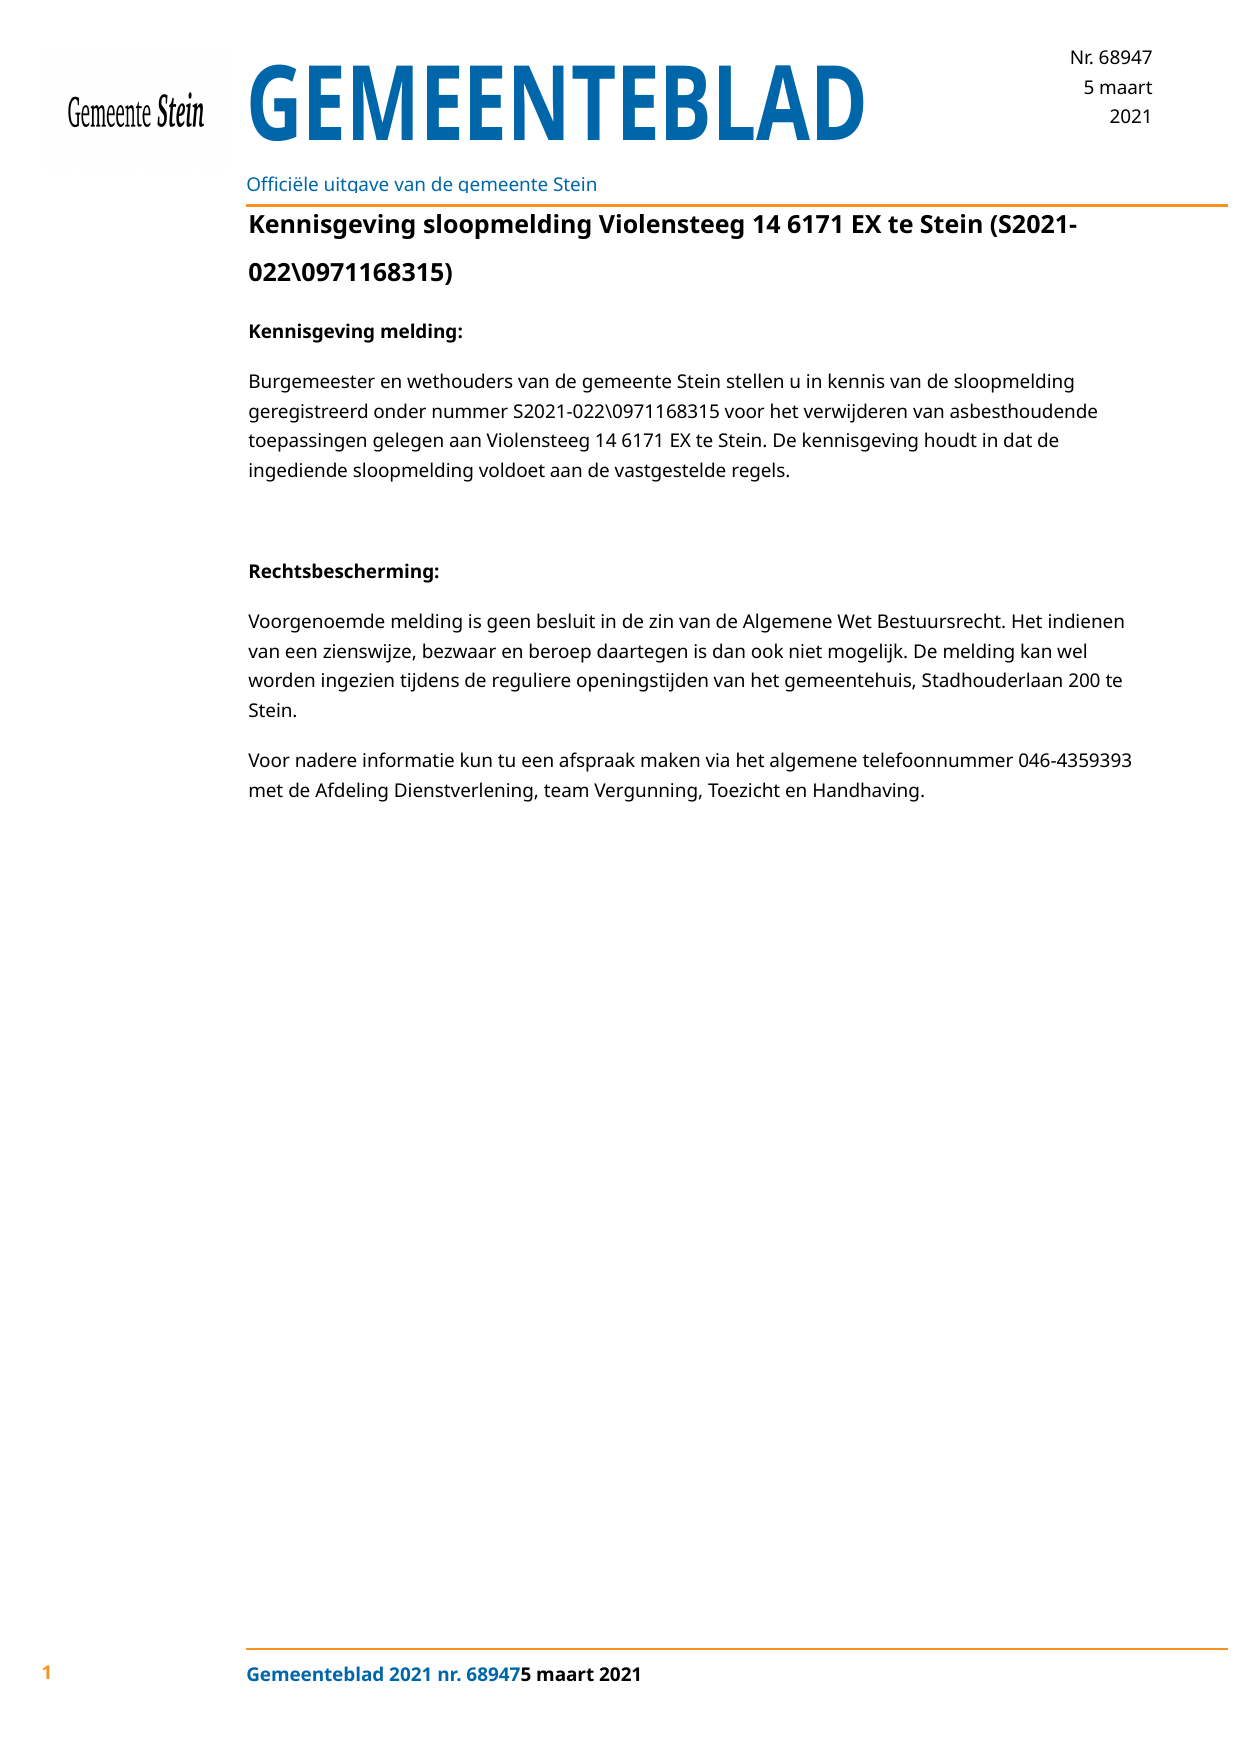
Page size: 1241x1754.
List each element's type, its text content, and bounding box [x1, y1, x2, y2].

text Kennisgeving melding: [248, 318, 1152, 344]
text Voorgenoemde melding is geen besluit in de zin van de Algemene Wet Bestuursrecht. Het indienen van een zienswijze, bezwaar en beroep daartegen is dan ook niet mogelijk. De melding kan wel worden ingezien tijdens de reguliere openingstijden van het gemeentehuis, Stadhouderlaan 200 te Stein. [248, 608, 1152, 723]
text Rechtsbescherming: [248, 558, 1152, 584]
picture [41, 47, 231, 172]
text Voor nadere informatie kun tu een afspraak maken via het algemene telefoonnummer 046-4359393 met de Afdeling Dienstverlening, team Vergunning, Toezicht en Handhaving. [248, 747, 1152, 803]
text Burgemeester en wethouders van de gemeente Stein stellen u in kennis van de sloopmelding geregistreerd onder nummer S2021-022\0971168315 voor het verwijderen van asbesthoudende toepassingen gelegen aan Violensteeg 14 6171 EX te Stein. De kennisgeving houdt in dat de ingediende sloopmelding voldoet aan de vastgestelde regels. [248, 368, 1152, 483]
text Kennisgeving sloopmelding Violensteeg 14 6171 EX te Stein (S2021-022\0971168315) [248, 207, 1152, 288]
